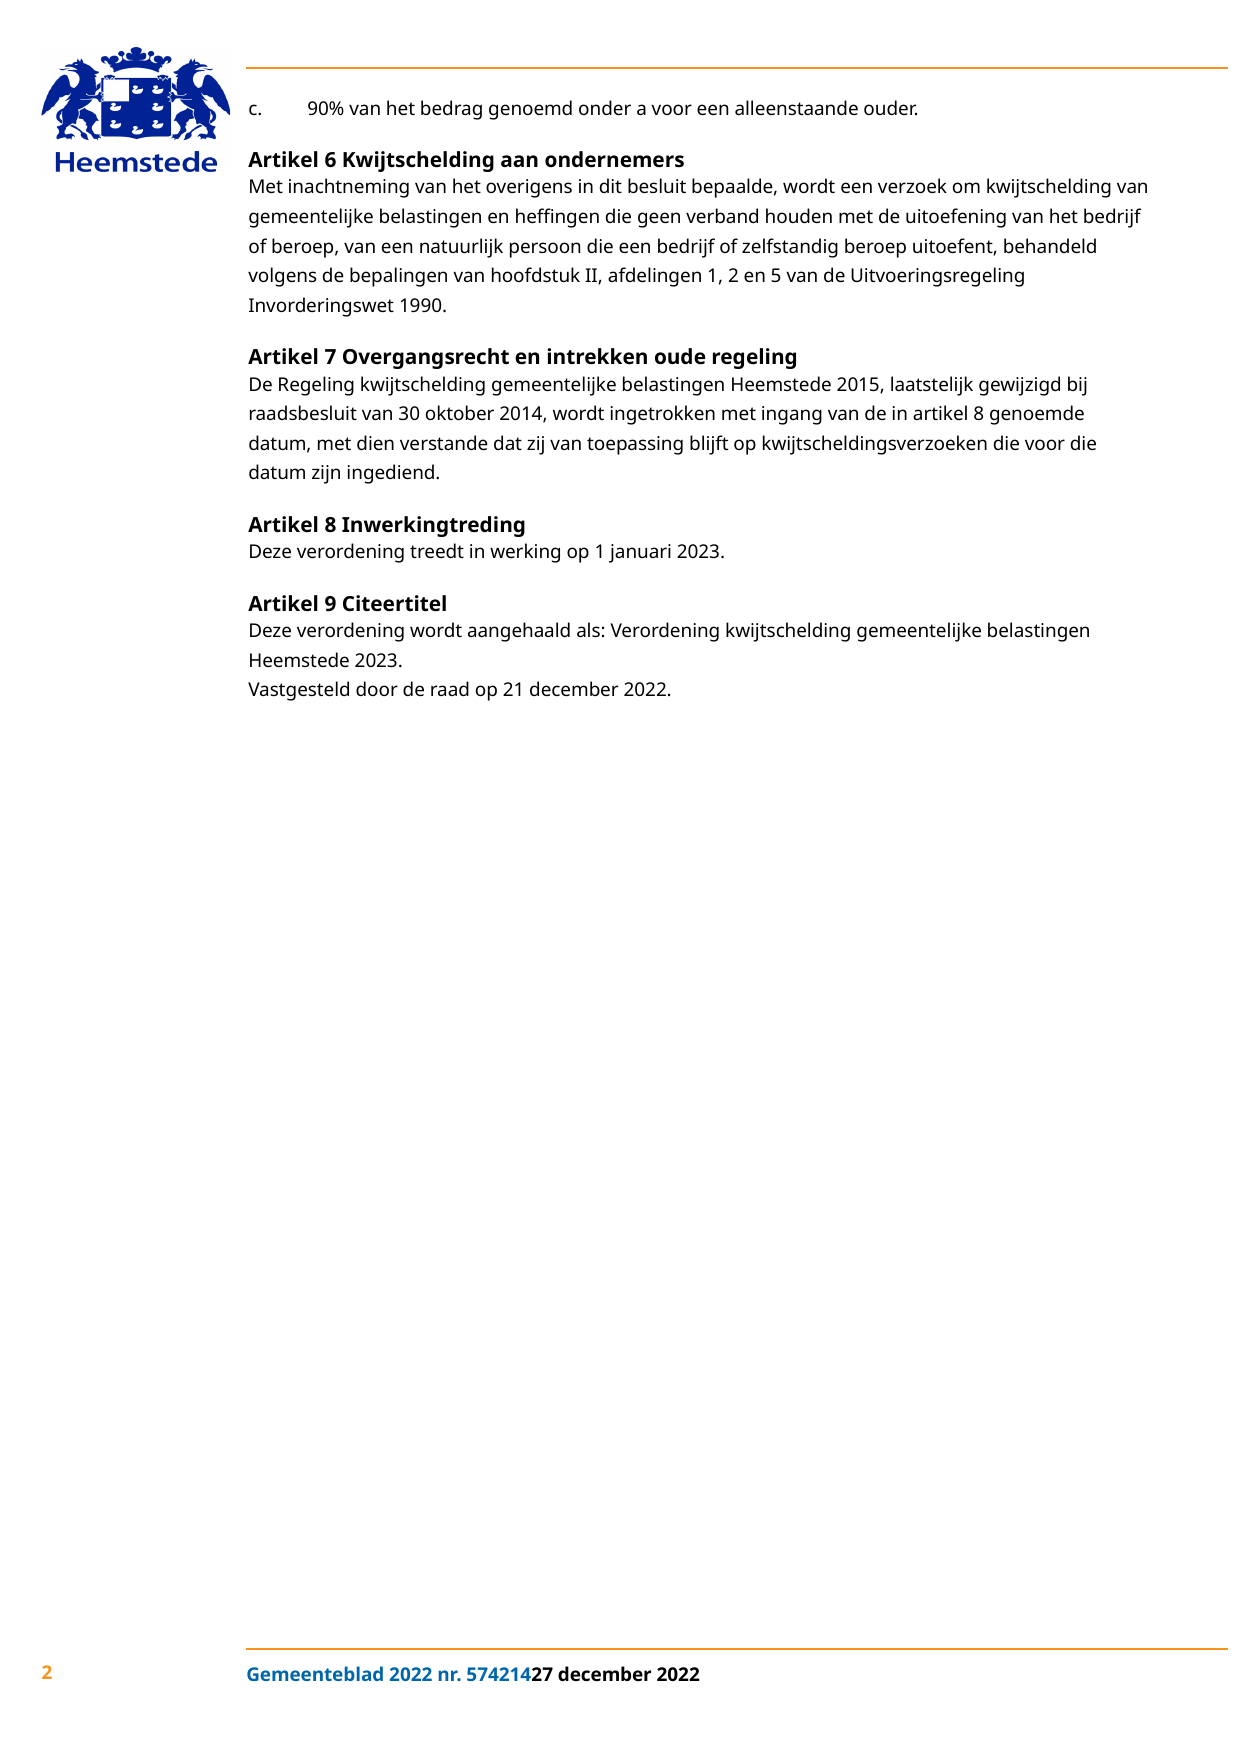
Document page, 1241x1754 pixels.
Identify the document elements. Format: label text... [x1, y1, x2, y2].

text Deze verordening wordt aangehaald als: Verordening kwijtschelding gemeentelijke belastingen Heemstede 2023. [248, 617, 1152, 673]
text Artikel 6 Kwijtschelding aan ondernemers [248, 145, 1152, 174]
text Artikel 7 Overgangsrecht en intrekken oude regeling [248, 342, 1152, 371]
picture [41, 47, 231, 172]
text Artikel 8 Inwerkingtreding [248, 510, 1152, 538]
text De Regeling kwijtschelding gemeentelijke belastingen Heemstede 2015, laatstelijk gewijzigd bij raadsbesluit van 30 oktober 2014, wordt ingetrokken met ingang van de in artikel 8 genoemde datum, met dien verstande dat zij van toepassing blijft op kwijtscheldingsverzoeken die voor die datum zijn ingediend. [248, 371, 1152, 485]
text Met inachtneming van het overigens in dit besluit bepaalde, wordt een verzoek om kwijtschelding van gemeentelijke belastingen en heffingen die geen verband houden met de uitoefening van het bedrijf of beroep, van een natuurlijk persoon die een bedrijf of zelfstandig beroep uitoefent, behandeld volgens de bepalingen van hoofdstuk II, afdelingen 1, 2 en 5 van de Uitvoeringsregeling Invorderingswet 1990. [248, 174, 1152, 318]
text Artikel 9 Citeertitel [248, 589, 1152, 617]
text Deze verordening treedt in werking op 1 januari 2023. [248, 538, 1152, 564]
text Vastgesteld door de raad op 21 december 2022. [248, 676, 1152, 702]
list 90% van het bedrag genoemd onder a voor een alleenstaande ouder. [248, 95, 1152, 121]
